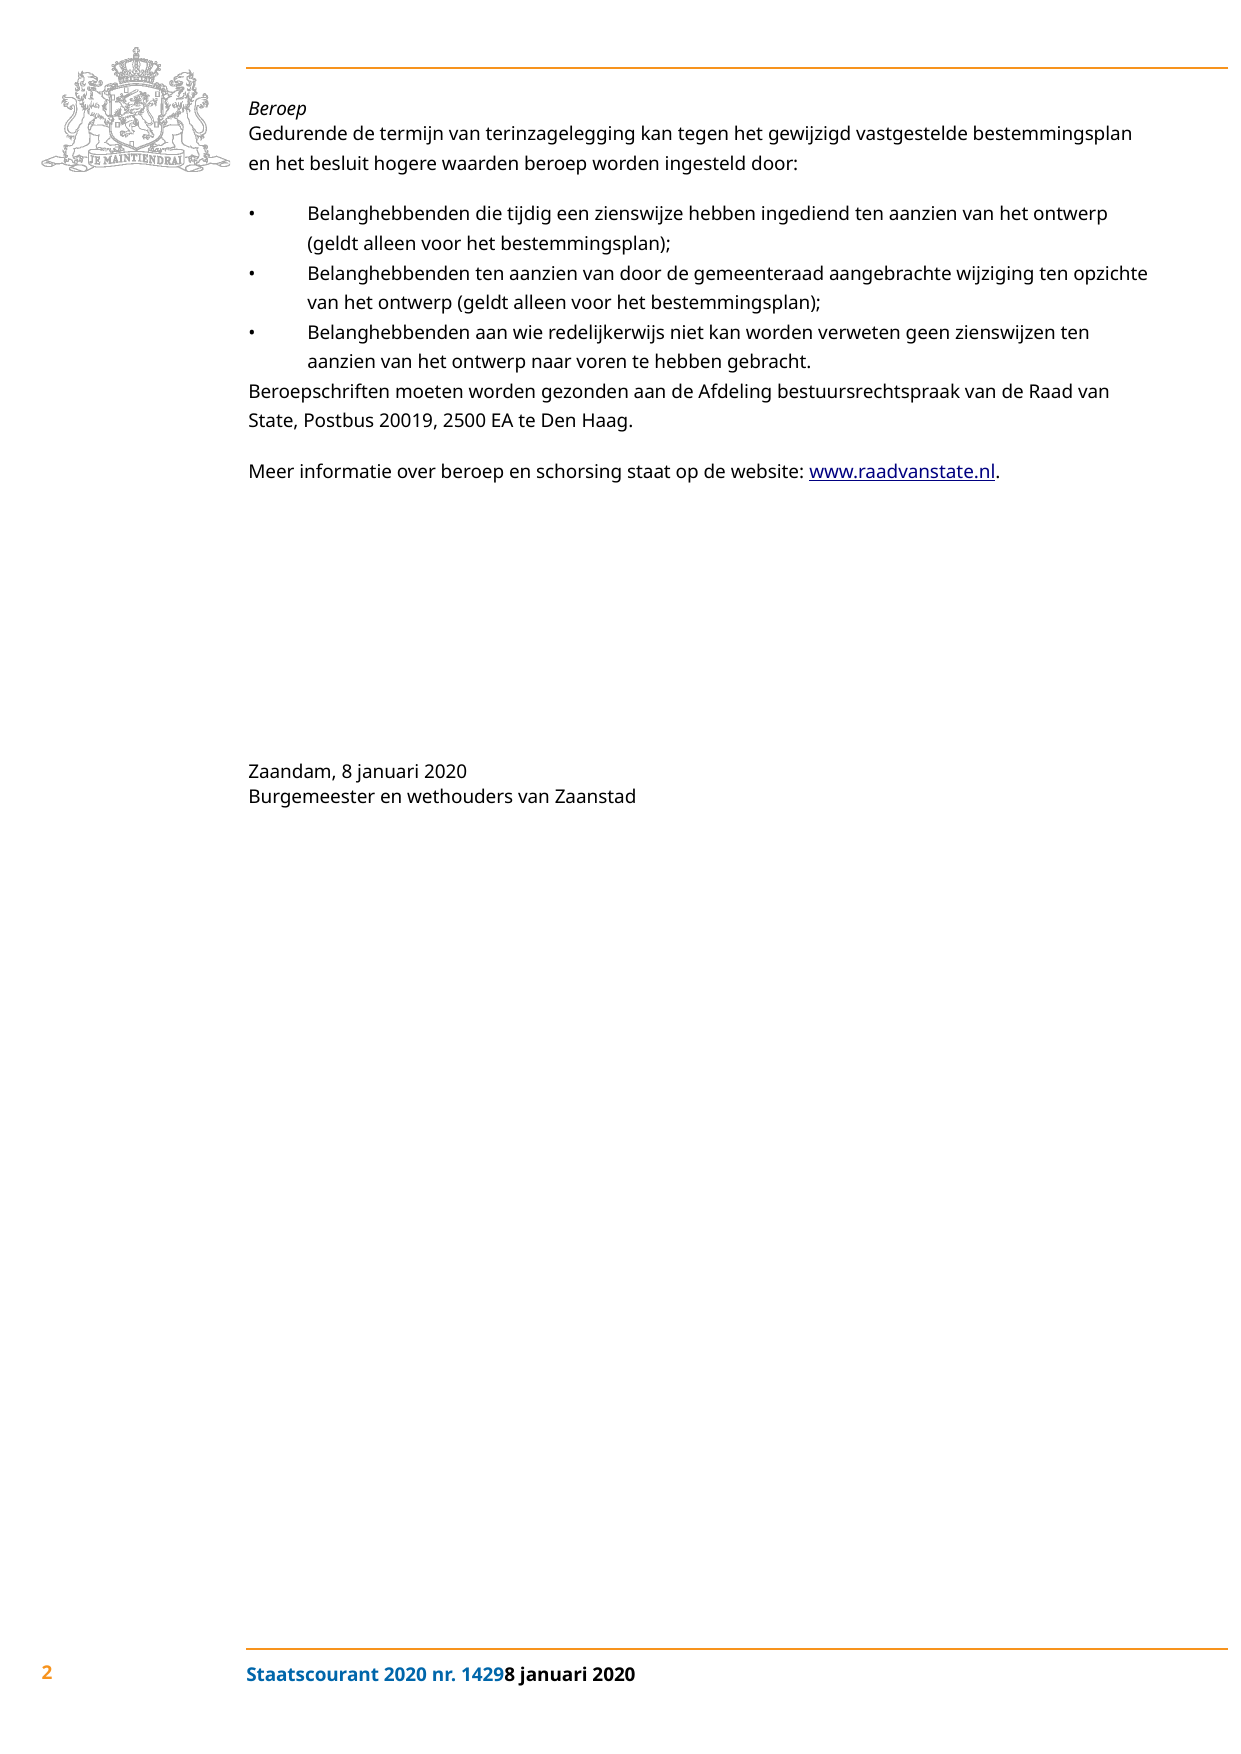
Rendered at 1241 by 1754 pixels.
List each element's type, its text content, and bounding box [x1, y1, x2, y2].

text Meer informatie over beroep en schorsing staat op de website: www.raadvanstate.nl. [248, 458, 1152, 484]
list Belanghebbenden ten aanzien van door de gemeenteraad aangebrachte wijziging ten opzichte van het ontwerp (geldt alleen voor het bestemmingsplan); [248, 260, 1152, 315]
text Beroep [248, 95, 1152, 121]
text Burgemeester en wethouders van Zaanstad [248, 784, 1152, 809]
list Belanghebbenden aan wie redelijkerwijs niet kan worden verweten geen zienswijzen ten aanzien van het ontwerp naar voren te hebben gebracht. [248, 319, 1152, 374]
text Zaandam, 8 januari 2020 [248, 758, 1152, 784]
text Gedurende de termijn van terinzagelegging kan tegen het gewijzigd vastgestelde bestemmingsplan en het besluit hogere waarden beroep worden ingesteld door: [248, 121, 1152, 176]
text Beroepschriften moeten worden gezonden aan de Afdeling bestuursrechtspraak van de Raad van State, Postbus 20019, 2500 EA te Den Haag. [248, 378, 1152, 433]
picture [41, 47, 231, 172]
list Belanghebbenden die tijdig een zienswijze hebben ingediend ten aanzien van het ontwerp (geldt alleen voor het bestemmingsplan); [248, 201, 1152, 256]
